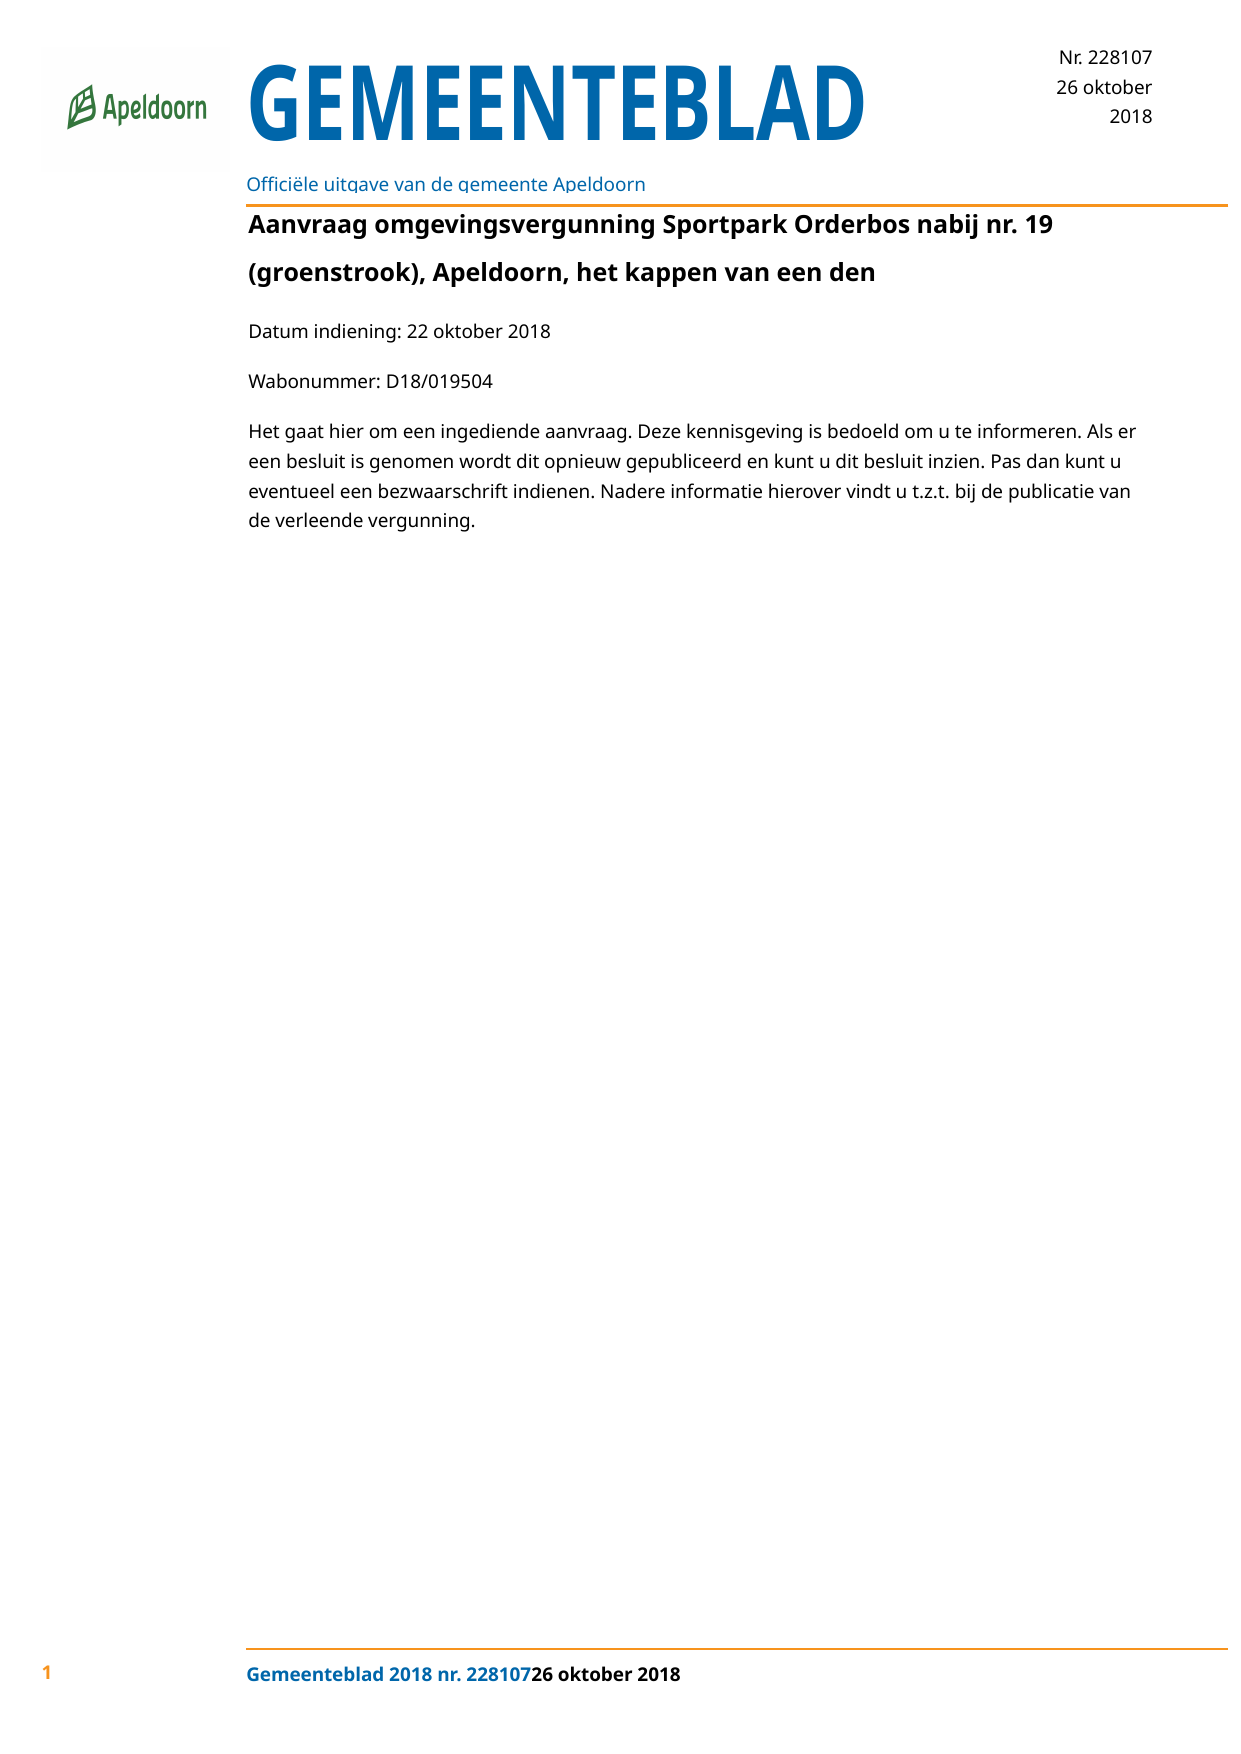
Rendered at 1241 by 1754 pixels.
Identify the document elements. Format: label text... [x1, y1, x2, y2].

text Aanvraag omgevingsvergunning Sportpark Orderbos nabij nr. 19 (groenstrook), Apeldoorn, het kappen van een den [248, 207, 1152, 288]
text Datum indiening: 22 oktober 2018 [248, 318, 1152, 344]
picture [41, 47, 231, 172]
text Het gaat hier om een ingediende aanvraag. Deze kennisgeving is bedoeld om u te informeren. Als er een besluit is genomen wordt dit opnieuw gepubliceerd en kunt u dit besluit inzien. Pas dan kunt u eventueel een bezwaarschrift indienen. Nadere informatie hierover vindt u t.z.t. bij de publicatie van de verleende vergunning. [248, 419, 1152, 533]
text Wabonummer: D18/019504 [248, 368, 1152, 394]
